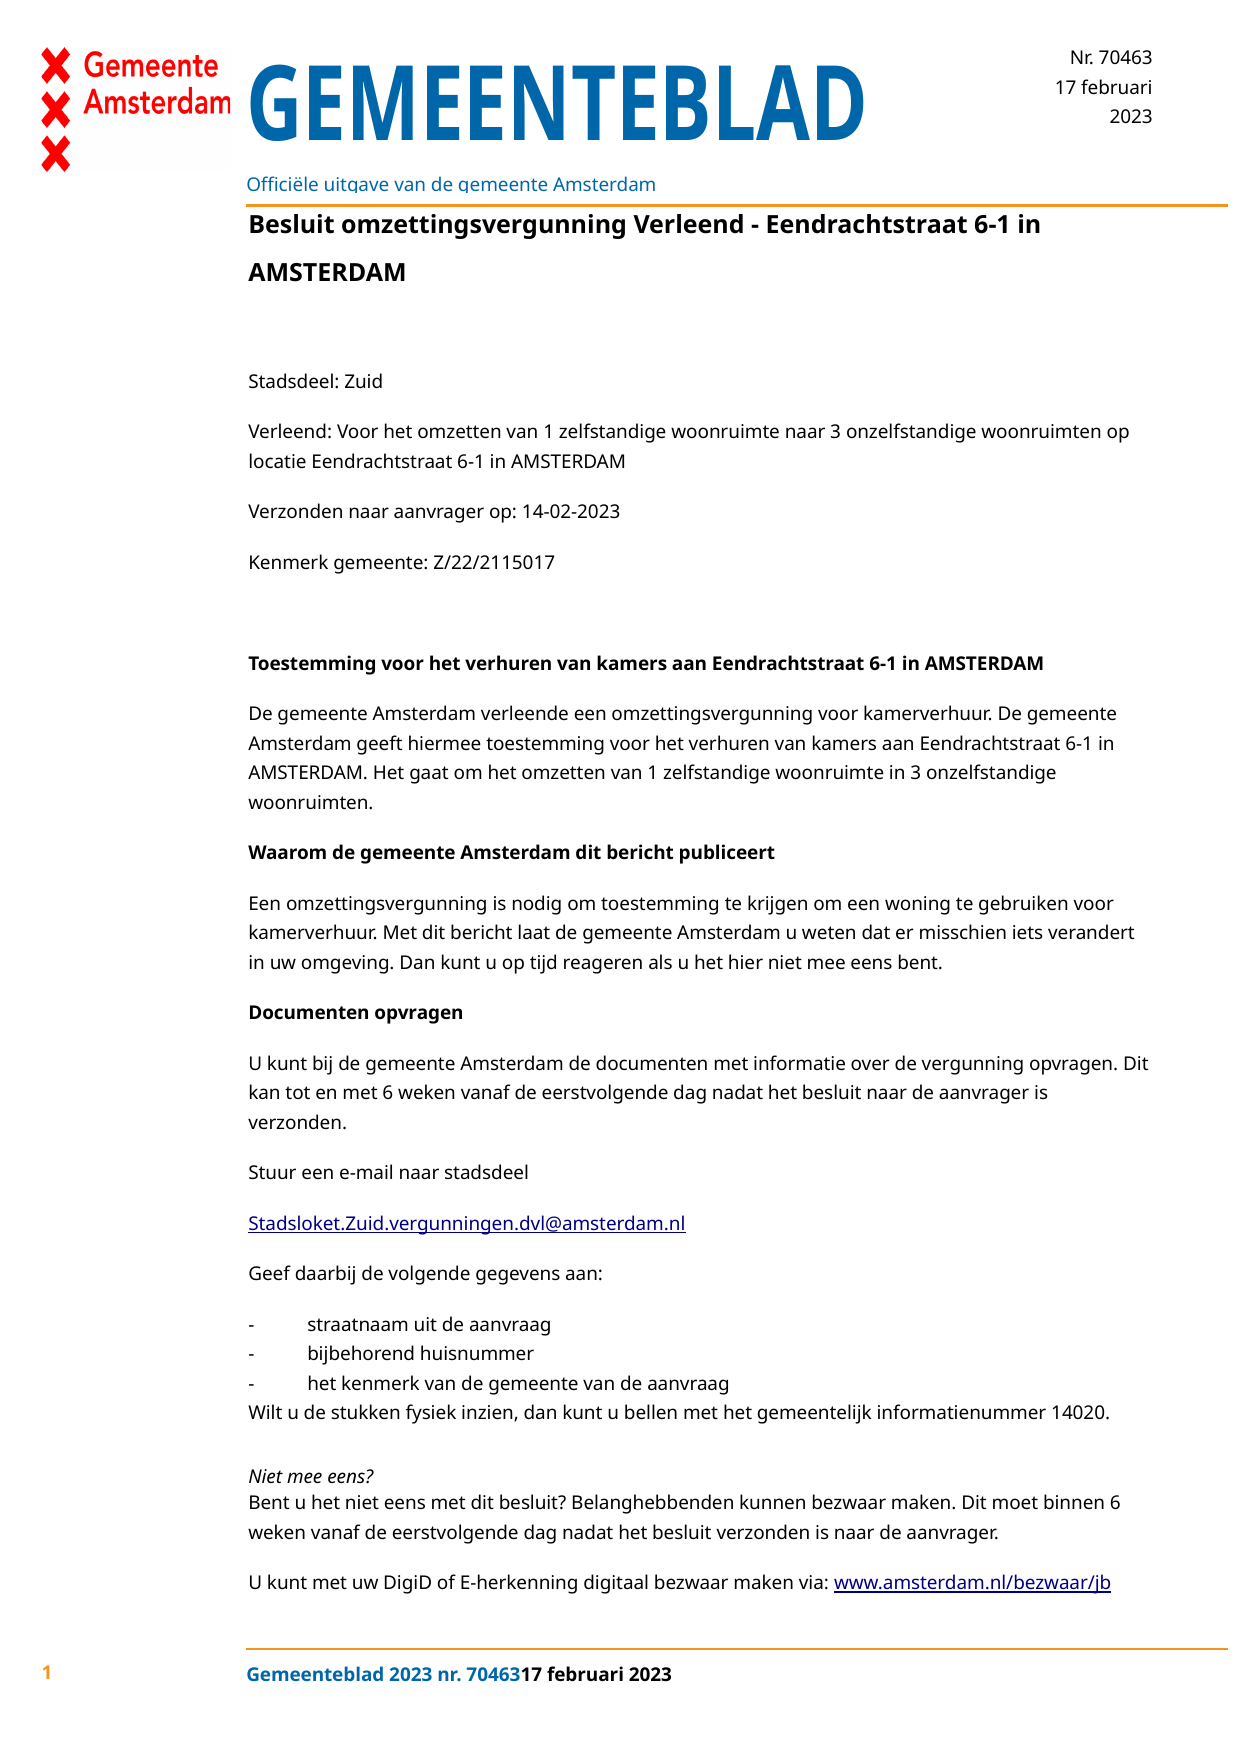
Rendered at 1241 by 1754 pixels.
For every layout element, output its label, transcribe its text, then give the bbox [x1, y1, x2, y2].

text Stadsloket.Zuid.vergunningen.dvl@amsterdam.nl [248, 1210, 1152, 1236]
text Geef daarbij de volgende gegevens aan: [248, 1260, 1152, 1286]
picture [41, 47, 231, 172]
text Wilt u de stukken fysiek inzien, dan kunt u bellen met het gemeentelijk informatienummer 14020. [248, 1399, 1152, 1425]
text Toestemming voor het verhuren van kamers aan Eendrachtstraat 6-1 in AMSTERDAM [248, 650, 1152, 676]
list straatnaam uit de aanvraag [248, 1311, 1152, 1337]
text Verleend: Voor het omzetten van 1 zelfstandige woonruimte naar 3 onzelfstandige woonruimten op locatie Eendrachtstraat 6-1 in AMSTERDAM [248, 419, 1152, 474]
text Documenten opvragen [248, 999, 1152, 1025]
text Verzonden naar aanvrager op: 14-02-2023 [248, 499, 1152, 524]
text Waarom de gemeente Amsterdam dit bericht publiceert [248, 839, 1152, 865]
list bijbehorend huisnummer [248, 1340, 1152, 1366]
text Stadsdeel: Zuid [248, 368, 1152, 394]
text Bent u het niet eens met dit besluit? Belanghebbenden kunnen bezwaar maken. Dit moet binnen 6 weken vanaf de eerstvolgende dag nadat het besluit verzonden is naar de aanvrager. [248, 1489, 1152, 1544]
text U kunt bij de gemeente Amsterdam de documenten met informatie over de vergunning opvragen. Dit kan tot en met 6 weken vanaf de eerstvolgende dag nadat het besluit naar de aanvrager is verzonden. [248, 1050, 1152, 1135]
text Besluit omzettingsvergunning Verleend - Eendrachtstraat 6-1 in AMSTERDAM [248, 207, 1152, 288]
text Een omzettingsvergunning is nodig om toestemming te krijgen om een woning te gebruiken voor kamerverhuur. Met dit bericht laat de gemeente Amsterdam u weten dat er misschien iets verandert in uw omgeving. Dan kunt u op tijd reageren als u het hier niet mee eens bent. [248, 890, 1152, 975]
text Stuur een e-mail naar stadsdeel [248, 1159, 1152, 1185]
text U kunt met uw DigiD of E-herkenning digitaal bezwaar maken via: www.amsterdam.nl/bezwaar/jb [248, 1569, 1152, 1595]
list het kenmerk van de gemeente van de aanvraag [248, 1370, 1152, 1396]
text Niet mee eens? [248, 1463, 1152, 1489]
text Kenmerk gemeente: Z/22/2115017 [248, 549, 1152, 575]
text De gemeente Amsterdam verleende een omzettingsvergunning voor kamerverhuur. De gemeente Amsterdam geeft hiermee toestemming voor het verhuren van kamers aan Eendrachtstraat 6-1 in AMSTERDAM. Het gaat om het omzetten van 1 zelfstandige woonruimte in 3 onzelfstandige woonruimten. [248, 700, 1152, 815]
